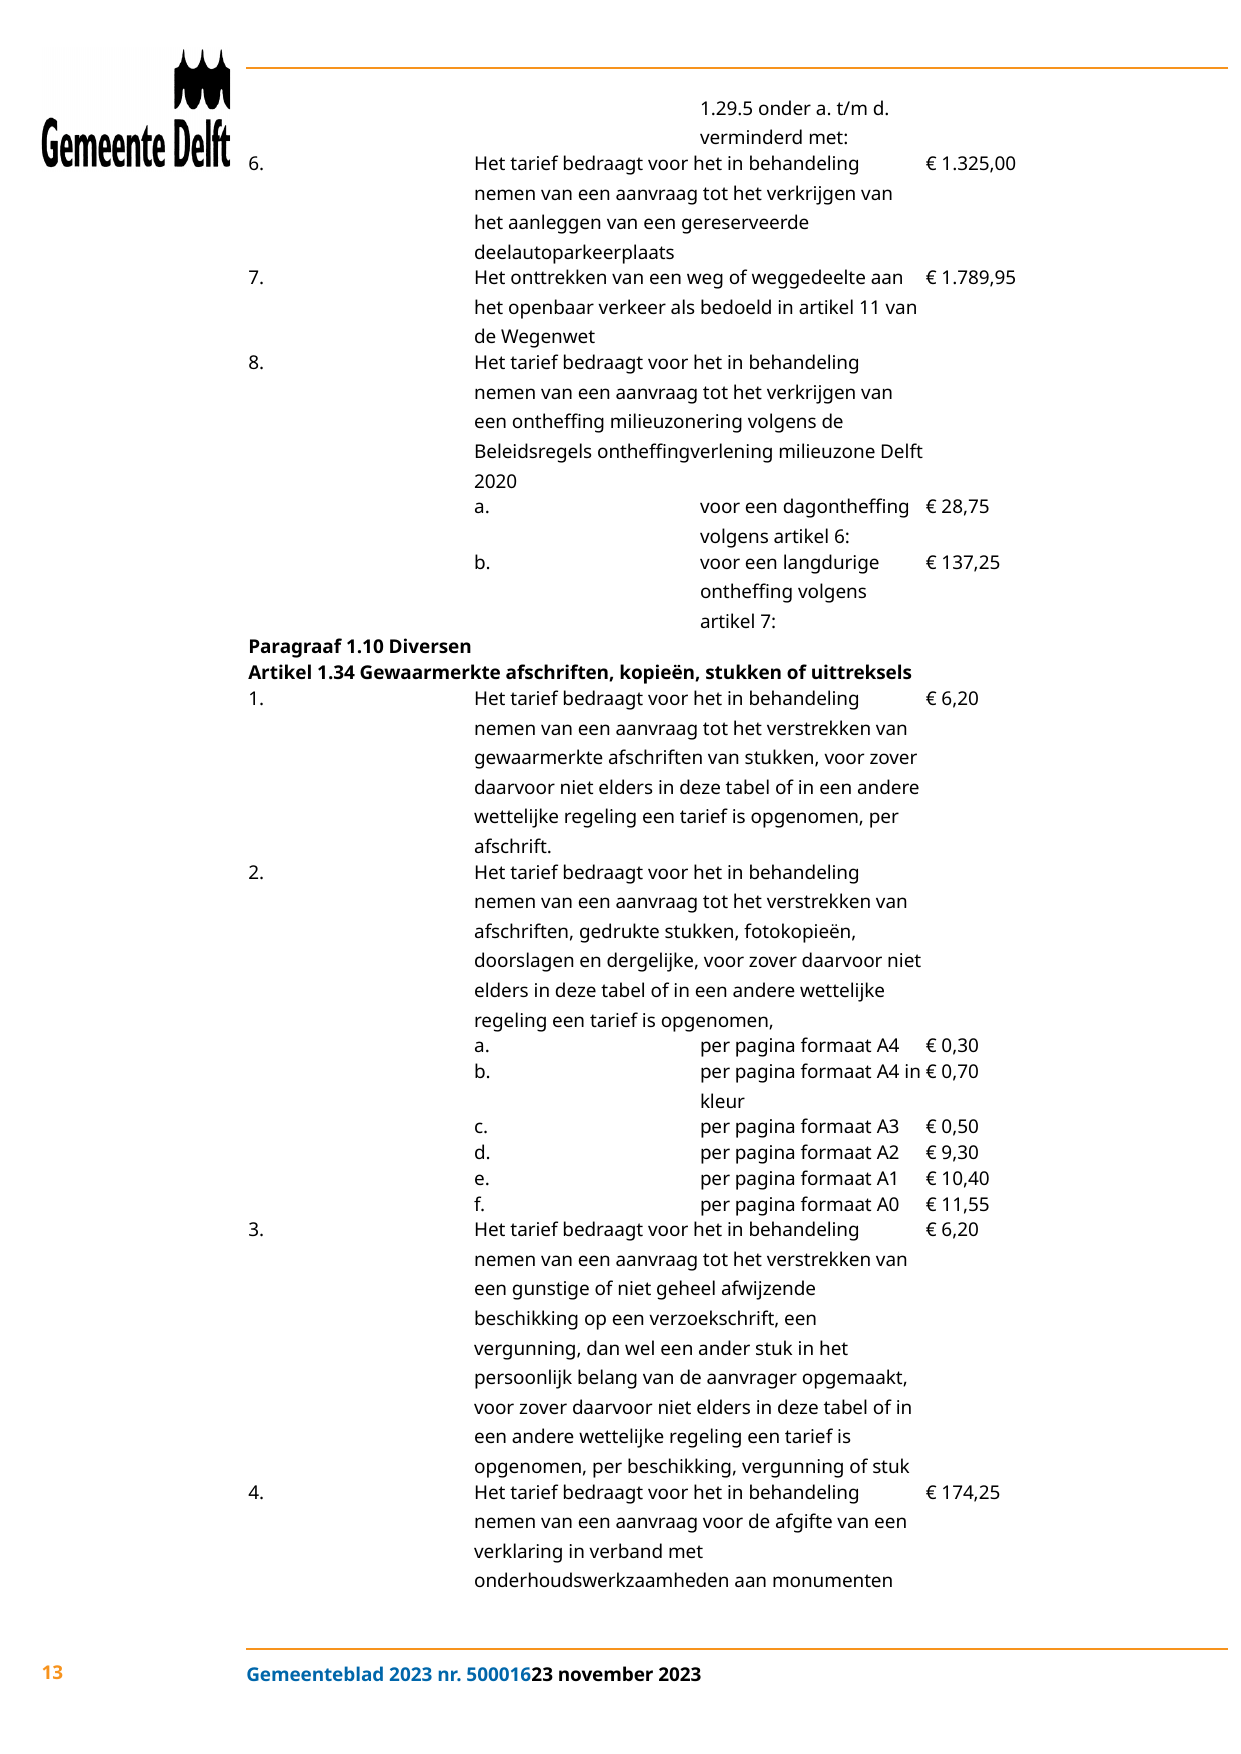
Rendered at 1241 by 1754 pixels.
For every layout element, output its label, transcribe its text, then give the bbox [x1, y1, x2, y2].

table_cell b. [474, 549, 700, 634]
table_cell [248, 1139, 474, 1165]
table_cell c. [474, 1114, 700, 1139]
table_cell € 0,70 [926, 1058, 1152, 1113]
table_cell Paragraaf 1.10 Diversen [248, 634, 1152, 659]
table_cell per pagina formaat A3 [700, 1114, 926, 1139]
table_cell Het tarief bedraagt voor het in behandeling nemen van een aanvraag tot het verstrekken van gewaarmerkte afschriften van stukken, voor zover daarvoor niet elders in deze tabel of in een andere wettelijke regeling een tarief is opgenomen, per afschrift. [474, 685, 926, 859]
table_cell per pagina formaat A2 [700, 1139, 926, 1165]
table_cell Het tarief bedraagt voor het in behandeling nemen van een aanvraag voor de afgifte van een verklaring in verband met onderhoudswerkzaamheden aan monumenten [474, 1479, 926, 1593]
table_cell 7. [248, 265, 474, 349]
table_cell a. [474, 494, 700, 549]
table_cell d. [474, 1139, 700, 1165]
table_cell voor een langdurige ontheffing volgens artikel 7: [700, 549, 926, 634]
table_cell [926, 350, 1152, 493]
table_cell 4. [248, 1479, 474, 1593]
table_cell € 9,30 [926, 1139, 1152, 1165]
table_cell f. [474, 1191, 700, 1216]
table_cell per pagina formaat A4 in kleur [700, 1058, 926, 1113]
table_cell e. [474, 1165, 700, 1191]
table_cell € 10,40 [926, 1165, 1152, 1191]
table_cell € 0,30 [926, 1033, 1152, 1058]
table_cell [248, 1191, 474, 1216]
table_cell € 0,50 [926, 1114, 1152, 1139]
table_cell Het tarief bedraagt voor het in behandeling nemen van een aanvraag tot het verkrijgen van een ontheffing milieuzonering volgens de Beleidsregels ontheffingverlening milieuzone Delft 2020 [474, 350, 926, 493]
picture [41, 47, 231, 172]
table_cell € 11,55 [926, 1191, 1152, 1216]
table_cell Artikel 1.34 Gewaarmerkte afschriften, kopieën, stukken of uittreksels [248, 660, 1152, 685]
table_cell 3. [248, 1216, 474, 1479]
table_cell [248, 1033, 474, 1058]
table_cell € 1.789,95 [926, 265, 1152, 349]
table_cell voor een dagontheffing volgens artikel 6: [700, 494, 926, 549]
table_cell € 6,20 [926, 685, 1152, 859]
table_cell [248, 95, 474, 150]
table_cell [248, 549, 474, 634]
table_cell [926, 95, 1152, 150]
table_cell a. [474, 1033, 700, 1058]
table_cell Het tarief bedraagt voor het in behandeling nemen van een aanvraag tot het verstrekken van afschriften, gedrukte stukken, fotokopieën, doorslagen en dergelijke, voor zover daarvoor niet elders in deze tabel of in een andere wettelijke regeling een tarief is opgenomen, [474, 859, 926, 1032]
table_cell [248, 1058, 474, 1113]
table_cell 1.29.5 onder a. t/m d. verminderd met: [700, 95, 926, 150]
table_cell Het onttrekken van een weg of weggedeelte aan het openbaar verkeer als bedoeld in artikel 11 van de Wegenwet [474, 265, 926, 349]
table_cell € 174,25 [926, 1479, 1152, 1593]
table_cell [248, 1114, 474, 1139]
table_cell b. [474, 1058, 700, 1113]
table_cell per pagina formaat A4 [700, 1033, 926, 1058]
table_cell [474, 95, 700, 150]
table_cell Het tarief bedraagt voor het in behandeling nemen van een aanvraag tot het verkrijgen van het aanleggen van een gereserveerde deelautoparkeerplaats [474, 150, 926, 264]
table_cell per pagina formaat A0 [700, 1191, 926, 1216]
table_cell 1. [248, 685, 474, 859]
table_cell [248, 494, 474, 549]
table_cell € 6,20 [926, 1216, 1152, 1479]
table_cell € 1.325,00 [926, 150, 1152, 264]
table_cell 6. [248, 150, 474, 264]
table_cell [926, 859, 1152, 1032]
table_cell € 137,25 [926, 549, 1152, 634]
table_cell per pagina formaat A1 [700, 1165, 926, 1191]
table_cell [248, 1165, 474, 1191]
table_cell Het tarief bedraagt voor het in behandeling nemen van een aanvraag tot het verstrekken van een gunstige of niet geheel afwijzende beschikking op een verzoekschrift, een vergunning, dan wel een ander stuk in het persoonlijk belang van de aanvrager opgemaakt, voor zover daarvoor niet elders in deze tabel of in een andere wettelijke regeling een tarief is opgenomen, per beschikking, vergunning of stuk [474, 1216, 926, 1479]
table_cell 8. [248, 350, 474, 493]
table_cell € 28,75 [926, 494, 1152, 549]
table_cell 2. [248, 859, 474, 1032]
